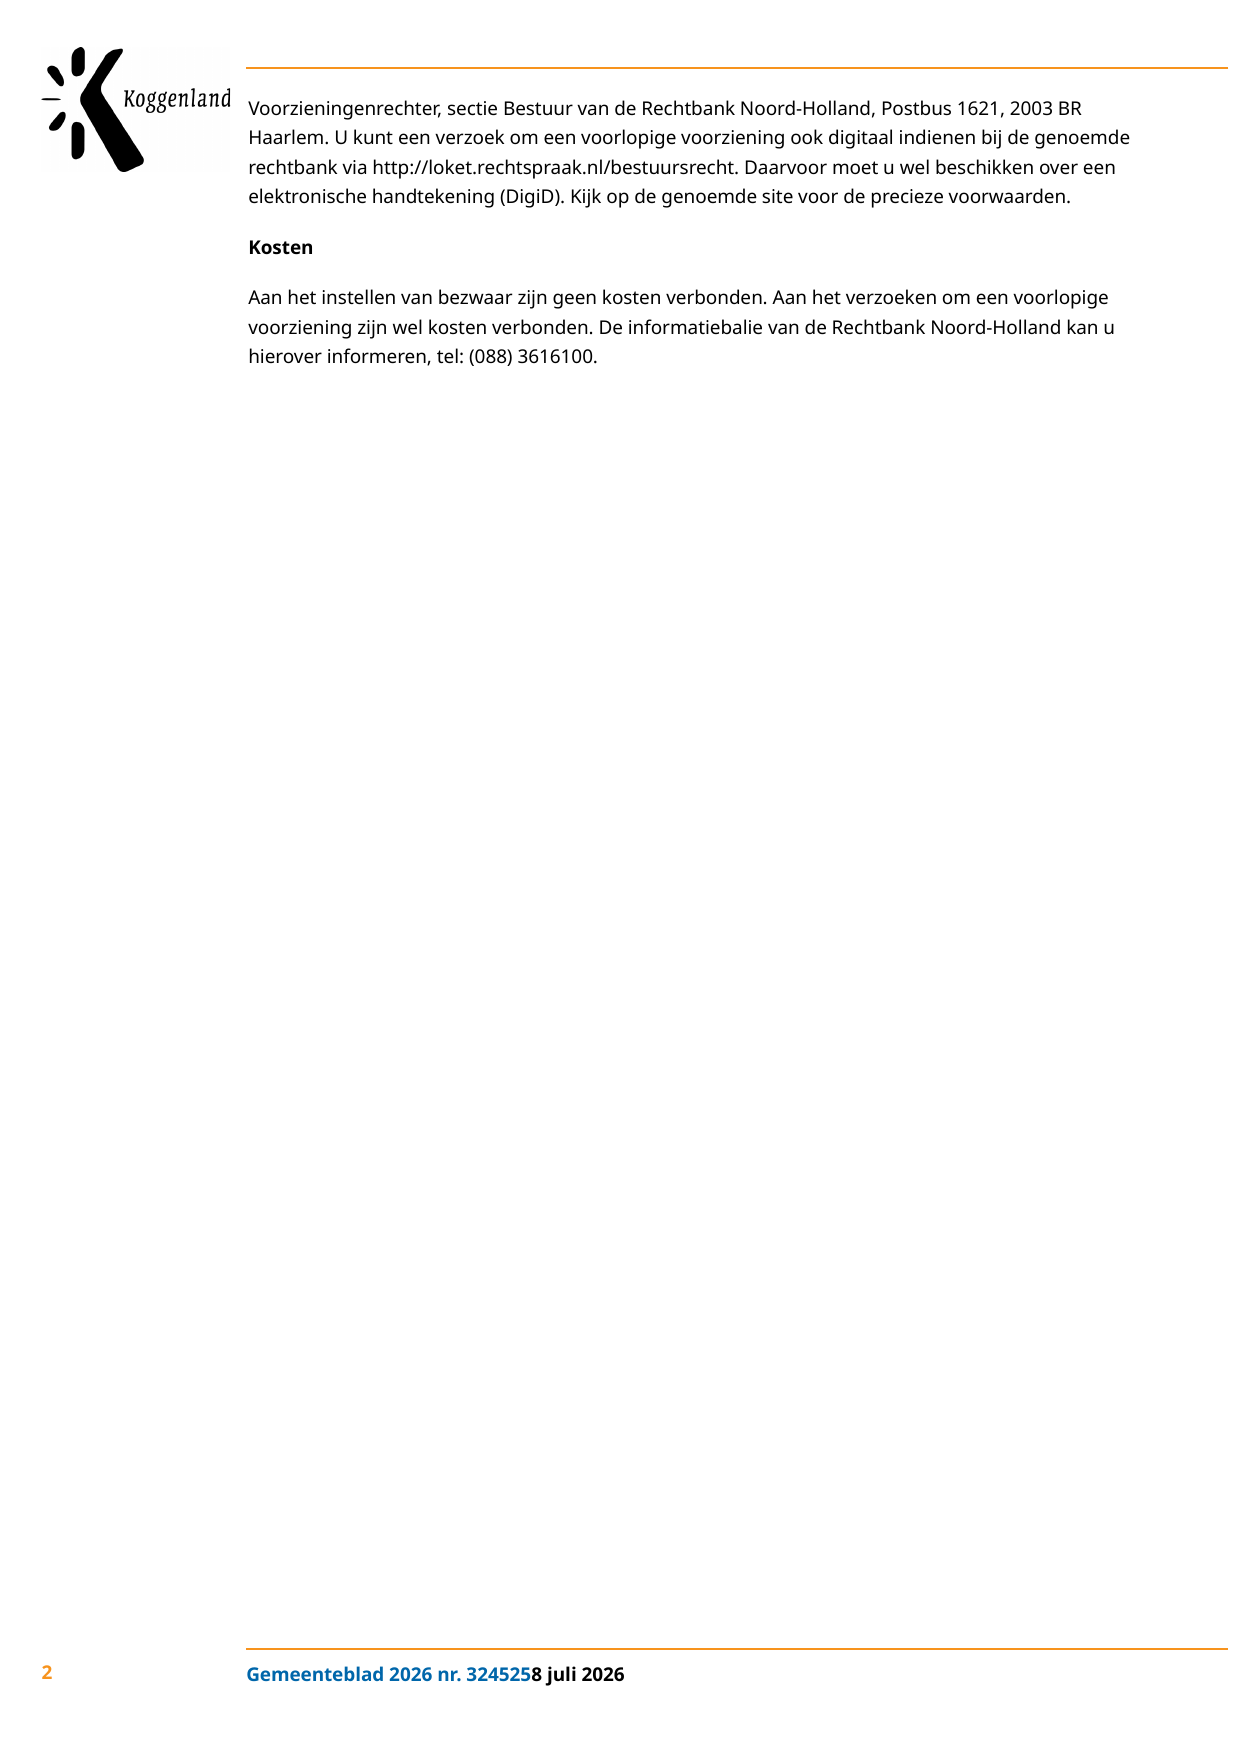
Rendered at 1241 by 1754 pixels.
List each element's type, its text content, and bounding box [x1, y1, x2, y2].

text Kosten [248, 234, 1152, 260]
text Voorzieningenrechter, sectie Bestuur van de Rechtbank Noord-Holland, Postbus 1621, 2003 BR Haarlem. U kunt een verzoek om een voorlopige voorziening ook digitaal indienen bij de genoemde rechtbank via http://loket.rechtspraak.nl/bestuursrecht. Daarvoor moet u wel beschikken over een elektronische handtekening (DigiD). Kijk op de genoemde site voor de precieze voorwaarden. [248, 95, 1152, 209]
picture [41, 47, 231, 172]
text Aan het instellen van bezwaar zijn geen kosten verbonden. Aan het verzoeken om een voorlopige voorziening zijn wel kosten verbonden. De informatiebalie van de Rechtbank Noord-Holland kan u hierover informeren, tel: (088) 3616100. [248, 284, 1152, 369]
